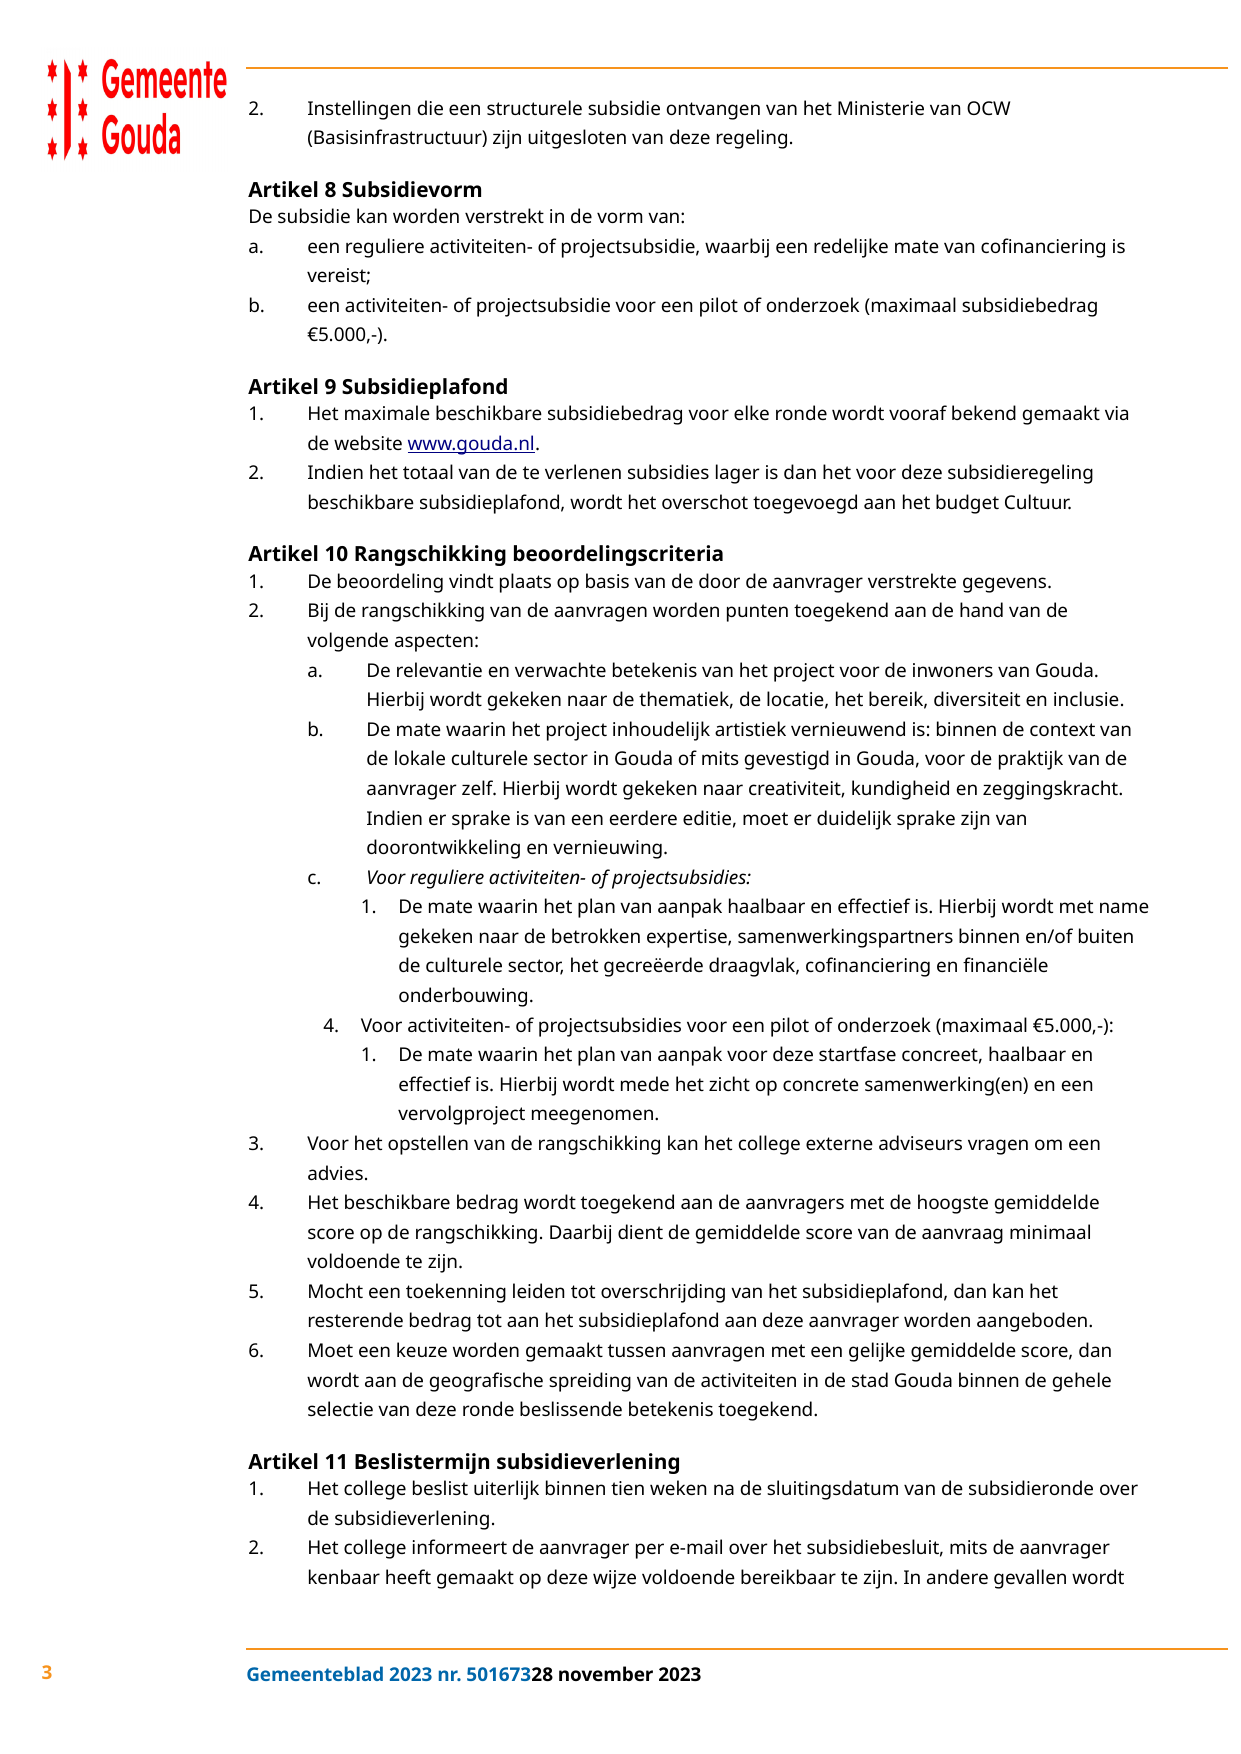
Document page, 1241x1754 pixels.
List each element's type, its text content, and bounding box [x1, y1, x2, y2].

list Het beschikbare bedrag wordt toegekend aan de aanvragers met de hoogste gemiddelde score op de rangschikking. Daarbij dient de gemiddelde score van de aanvraag minimaal voldoende te zijn. [248, 1189, 1152, 1274]
list De mate waarin het project inhoudelijk artistiek vernieuwend is: binnen de context van de lokale culturele sector in Gouda of mits gevestigd in Gouda, voor de praktijk van de aanvrager zelf. Hierbij wordt gekeken naar creativiteit, kundigheid en zeggingskracht. Indien er sprake is van een eerdere editie, moet er duidelijk sprake zijn van doorontwikkeling en vernieuwing. [307, 716, 1152, 860]
list Het maximale beschikbare subsidiebedrag voor elke ronde wordt vooraf bekend gemaakt via de website www.gouda.nl. [248, 400, 1152, 456]
list Voor het opstellen van de rangschikking kan het college externe adviseurs vragen om een advies. [248, 1130, 1152, 1185]
list Instellingen die een structurele subsidie ontvangen van het Ministerie van OCW (Basisinfrastructuur) zijn uitgesloten van deze regeling. [248, 95, 1152, 150]
list een activiteiten- of projectsubsidie voor een pilot of onderzoek (maximaal subsidiebedrag €5.000,-). [248, 292, 1152, 347]
text Artikel 11 Beslistermijn subsidieverlening [248, 1447, 1152, 1475]
text Artikel 9 Subsidieplafond [248, 372, 1152, 400]
list De mate waarin het plan van aanpak haalbaar en effectief is. Hierbij wordt met name gekeken naar de betrokken expertise, samenwerkingspartners binnen en/of buiten de culturele sector, het gecreëerde draagvlak, cofinanciering en financiële onderbouwing. [361, 893, 1152, 1008]
list Bij de rangschikking van de aanvragen worden punten toegekend aan de hand van de volgende aspecten: [248, 598, 1152, 653]
list Voor reguliere activiteiten- of projectsubsidies: [307, 864, 1152, 889]
list De beoordeling vindt plaats op basis van de door de aanvrager verstrekte gegevens. [248, 568, 1152, 594]
list Indien het totaal van de te verlenen subsidies lager is dan het voor deze subsidieregeling beschikbare subsidieplafond, wordt het overschot toegevoegd aan het budget Cultuur. [248, 459, 1152, 515]
list De relevantie en verwachte betekenis van het project voor de inwoners van Gouda. Hierbij wordt gekeken naar de thematiek, de locatie, het bereik, diversiteit en inclusie. [307, 657, 1152, 712]
text Artikel 8 Subsidievorm [248, 175, 1152, 203]
list De mate waarin het plan van aanpak voor deze startfase concreet, haalbaar en effectief is. Hierbij wordt mede het zicht op concrete samenwerking(en) en een vervolgproject meegenomen. [361, 1041, 1152, 1126]
list Voor activiteiten- of projectsubsidies voor een pilot of onderzoek (maximaal €5.000,-): [323, 1012, 1152, 1037]
list Moet een keuze worden gemaakt tussen aanvragen met een gelijke gemiddelde score, dan wordt aan de geografische spreiding van de activiteiten in de stad Gouda binnen de gehele selectie van deze ronde beslissende betekenis toegekend. [248, 1337, 1152, 1422]
text De subsidie kan worden verstrekt in de vorm van: [248, 203, 1152, 229]
picture [41, 47, 231, 172]
list Het college informeert de aanvrager per e-mail over het subsidiebesluit, mits de aanvrager kenbaar heeft gemaakt op deze wijze voldoende bereikbaar te zijn. In andere gevallen wordt [248, 1534, 1152, 1590]
list Mocht een toekenning leiden tot overschrijding van het subsidieplafond, dan kan het resterende bedrag tot aan het subsidieplafond aan deze aanvrager worden aangeboden. [248, 1278, 1152, 1333]
list Het college beslist uiterlijk binnen tien weken na de sluitingsdatum van de subsidieronde over de subsidieverlening. [248, 1475, 1152, 1531]
text Artikel 10 Rangschikking beoordelingscriteria [248, 539, 1152, 568]
list een reguliere activiteiten- of projectsubsidie, waarbij een redelijke mate van cofinanciering is vereist; [248, 233, 1152, 288]
